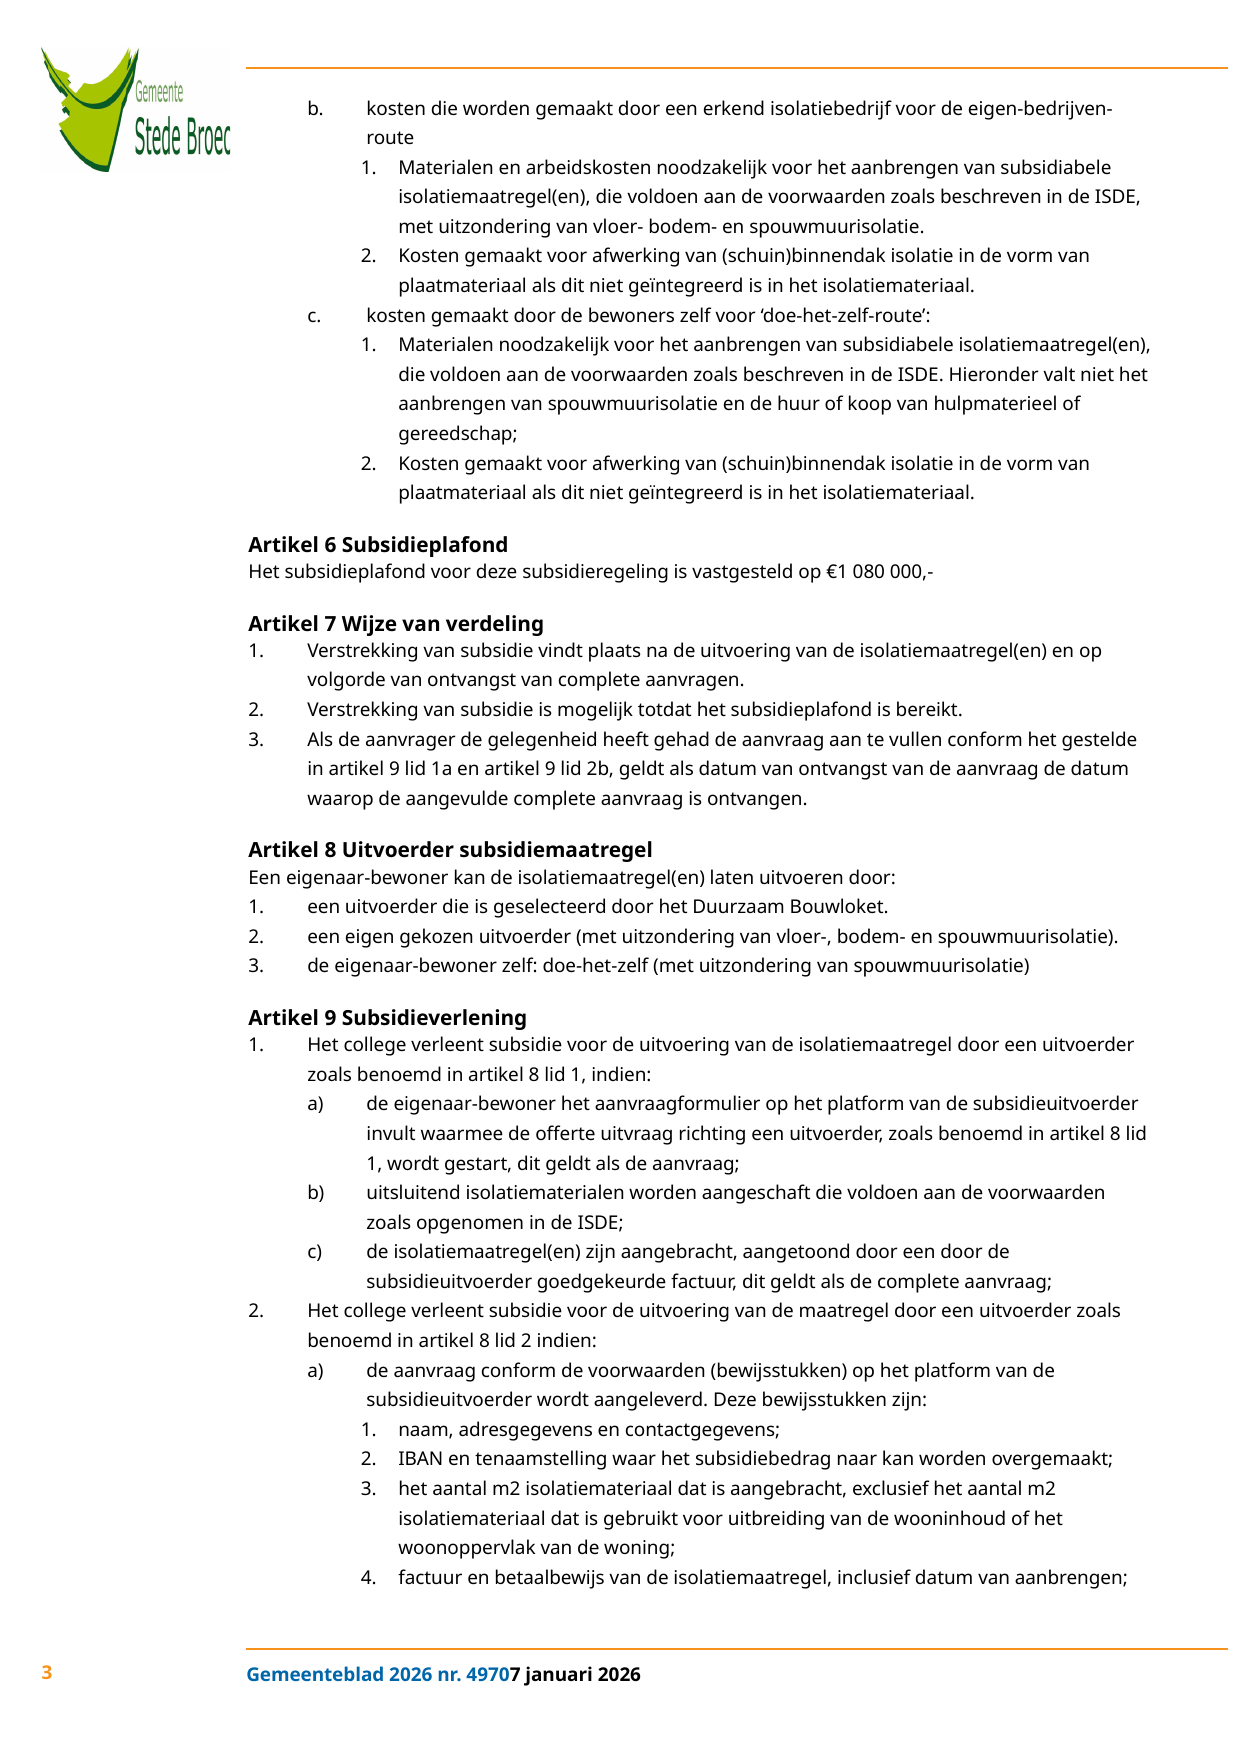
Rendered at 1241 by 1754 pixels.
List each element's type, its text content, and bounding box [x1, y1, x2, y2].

list IBAN en tenaamstelling waar het subsidiebedrag naar kan worden overgemaakt; [361, 1446, 1152, 1471]
list Als de aanvrager de gelegenheid heeft gehad de aanvraag aan te vullen conform het gestelde in artikel 9 lid 1a en artikel 9 lid 2b, geldt als datum van ontvangst van de aanvraag de datum waarop de aangevulde complete aanvraag is ontvangen. [248, 726, 1152, 811]
text Artikel 8 Uitvoerder subsidiemaatregel [248, 835, 1152, 864]
list de eigenaar-bewoner zelf: doe-het-zelf (met uitzondering van spouwmuurisolatie) [248, 953, 1152, 978]
list de aanvraag conform de voorwaarden (bewijsstukken) op het platform van de subsidieuitvoerder wordt aangeleverd. Deze bewijsstukken zijn: [307, 1357, 1152, 1412]
text Een eigenaar-bewoner kan de isolatiemaatregel(en) laten uitvoeren door: [248, 864, 1152, 889]
list een eigen gekozen uitvoerder (met uitzondering van vloer-, bodem- en spouwmuurisolatie). [248, 923, 1152, 949]
list Verstrekking van subsidie is mogelijk totdat het subsidieplafond is bereikt. [248, 696, 1152, 722]
list Het college verleent subsidie voor de uitvoering van de isolatiemaatregel door een uitvoerder zoals benoemd in artikel 8 lid 1, indien: [248, 1031, 1152, 1087]
text Artikel 7 Wijze van verdeling [248, 609, 1152, 637]
list een uitvoerder die is geselecteerd door het Duurzaam Bouwloket. [248, 893, 1152, 919]
picture [41, 47, 231, 172]
list kosten gemaakt door de bewoners zelf voor ‘doe-het-zelf-route’: [307, 302, 1152, 328]
list Verstrekking van subsidie vindt plaats na de uitvoering van de isolatiemaatregel(en) en op volgorde van ontvangst van complete aanvragen. [248, 637, 1152, 692]
list Kosten gemaakt voor afwerking van (schuin)binnendak isolatie in de vorm van plaatmateriaal als dit niet geïntegreerd is in het isolatiemateriaal. [361, 243, 1152, 298]
list factuur en betaalbewijs van de isolatiemaatregel, inclusief datum van aanbrengen; [361, 1564, 1152, 1590]
text Artikel 9 Subsidieverlening [248, 1003, 1152, 1031]
list Materialen noodzakelijk voor het aanbrengen van subsidiabele isolatiemaatregel(en), die voldoen aan de voorwaarden zoals beschreven in de ISDE. Hieronder valt niet het aanbrengen van spouwmuurisolatie en de huur of koop van hulpmaterieel of gereedschap; [361, 331, 1152, 446]
list het aantal m2 isolatiemateriaal dat is aangebracht, exclusief het aantal m2 isolatiemateriaal dat is gebruikt voor uitbreiding van de wooninhoud of het woonoppervlak van de woning; [361, 1475, 1152, 1560]
list naam, adresgegevens en contactgegevens; [361, 1416, 1152, 1442]
list Materialen en arbeidskosten noodzakelijk voor het aanbrengen van subsidiabele isolatiemaatregel(en), die voldoen aan de voorwaarden zoals beschreven in de ISDE, met uitzondering van vloer- bodem- en spouwmuurisolatie. [361, 154, 1152, 239]
list de isolatiemaatregel(en) zijn aangebracht, aangetoond door een door de subsidieuitvoerder goedgekeurde factuur, dit geldt als de complete aanvraag; [307, 1238, 1152, 1294]
list uitsluitend isolatiematerialen worden aangeschaft die voldoen aan de voorwaarden zoals opgenomen in de ISDE; [307, 1179, 1152, 1235]
text Het subsidieplafond voor deze subsidieregeling is vastgesteld op €1 080 000,- [248, 558, 1152, 584]
list de eigenaar-bewoner het aanvraagformulier op het platform van de subsidieuitvoerder invult waarmee de offerte uitvraag richting een uitvoerder, zoals benoemd in artikel 8 lid 1, wordt gestart, dit geldt als de aanvraag; [307, 1091, 1152, 1176]
list Kosten gemaakt voor afwerking van (schuin)binnendak isolatie in de vorm van plaatmateriaal als dit niet geïntegreerd is in het isolatiemateriaal. [361, 450, 1152, 505]
text Artikel 6 Subsidieplafond [248, 530, 1152, 558]
list Het college verleent subsidie voor de uitvoering van de maatregel door een uitvoerder zoals benoemd in artikel 8 lid 2 indien: [248, 1298, 1152, 1353]
list kosten die worden gemaakt door een erkend isolatiebedrijf voor de eigen-bedrijven-route [307, 95, 1152, 150]
